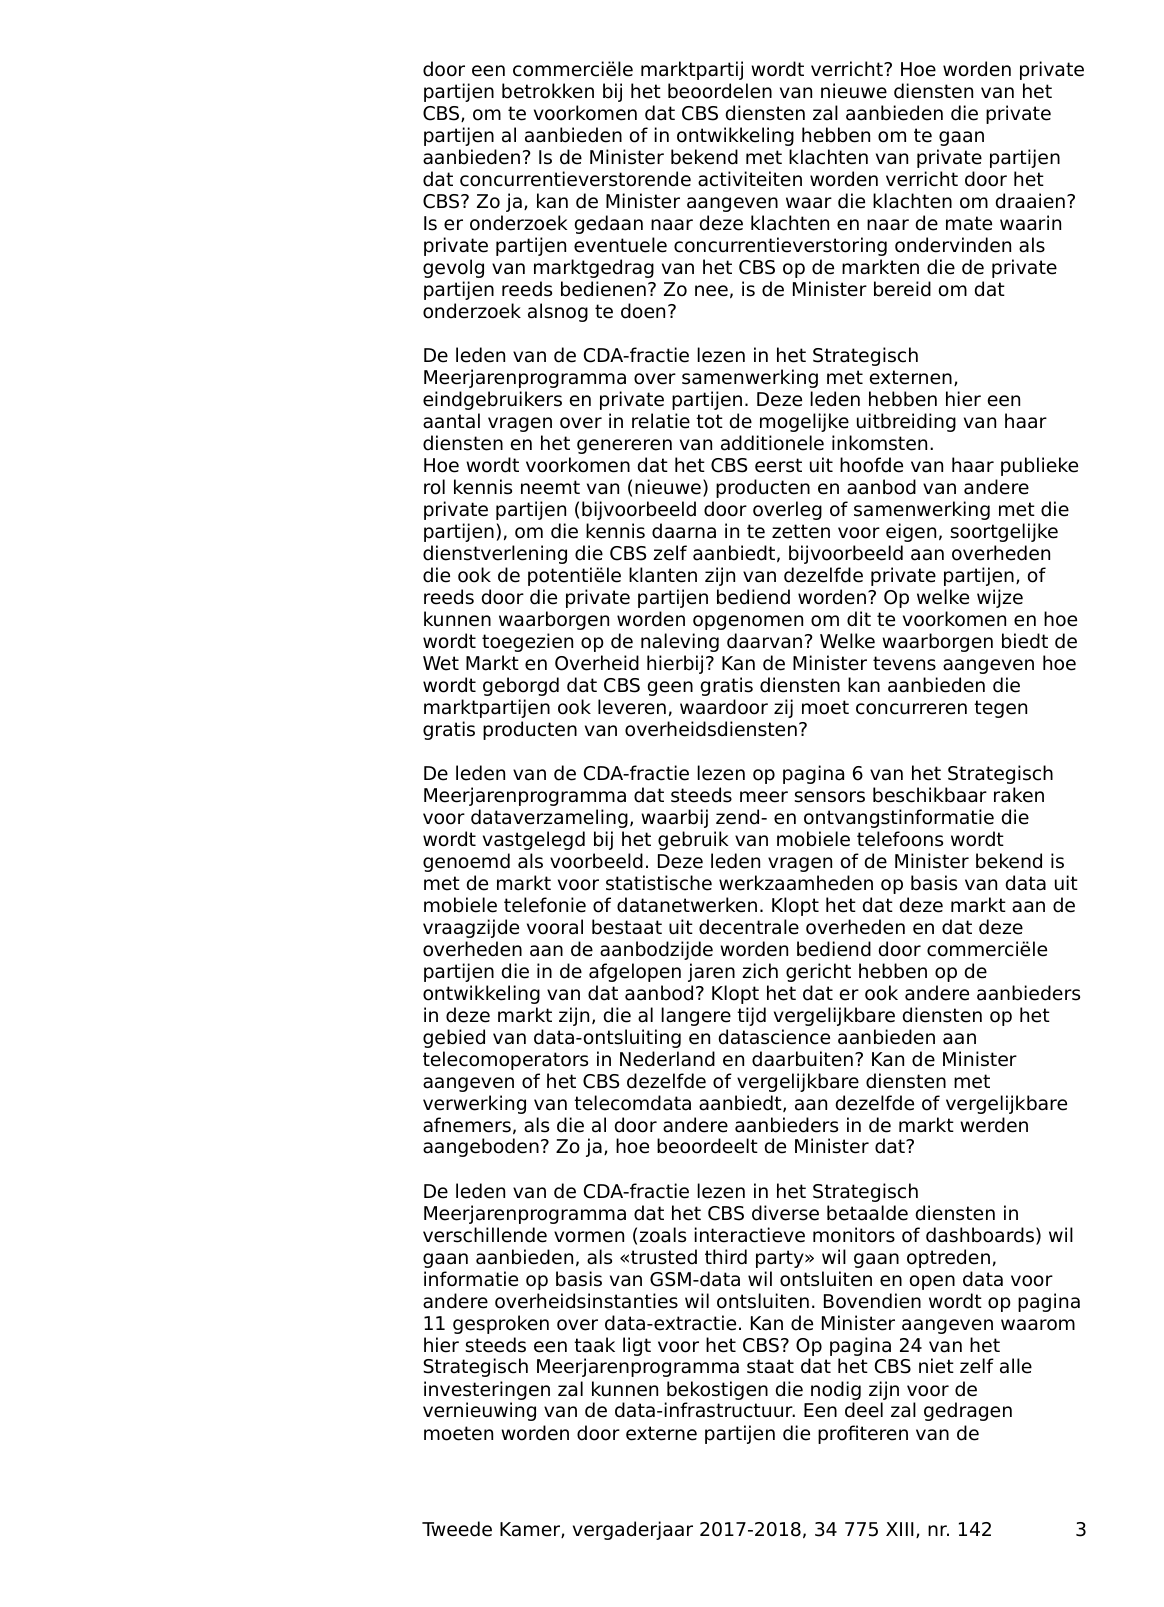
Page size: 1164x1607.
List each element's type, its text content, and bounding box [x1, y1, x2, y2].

text De leden van de CDA-fractie lezen op pagina 6 van het Strategisch Meerjarenprogramma dat steeds meer sensors beschikbaar raken voor dataverzameling, waarbij zend- en ontvangstinformatie die wordt vastgelegd bij het gebruik van mobiele telefoons wordt genoemd als voorbeeld. Deze leden vragen of de Minister bekend is met de markt voor statistische werkzaamheden op basis van data uit mobiele telefonie of datanetwerken. Klopt het dat deze markt aan de vraagzijde vooral bestaat uit decentrale overheden en dat deze overheden aan de aanbodzijde worden bediend door commerciële partijen die in de afgelopen jaren zich gericht hebben op de ontwikkeling van dat aanbod? Klopt het dat er ook andere aanbieders in deze markt zijn, die al langere tijd vergelijkbare diensten op het gebied van data-ontsluiting en datascience aanbieden aan telecomoperators in Nederland en daarbuiten? Kan de Minister aangeven of het CBS dezelfde of vergelijkbare diensten met verwerking van telecomdata aanbiedt, aan dezelfde of vergelijkbare afnemers, als die al door andere aanbieders in de markt werden aangeboden? Zo ja, hoe beoordeelt de Minister dat? [422, 763, 1087, 1158]
text De leden van de CDA-fractie lezen in het Strategisch Meerjarenprogramma over samenwerking met externen, eindgebruikers en private partijen. Deze leden hebben hier een aantal vragen over in relatie tot de mogelijke uitbreiding van haar diensten en het genereren van additionele inkomsten. [422, 345, 1087, 455]
text De leden van de CDA-fractie lezen in het Strategisch Meerjarenprogramma dat het CBS diverse betaalde diensten in verschillende vormen (zoals interactieve monitors of dashboards) wil gaan aanbieden, als «trusted third party» wil gaan optreden, informatie op basis van GSM-data wil ontsluiten en open data voor andere overheidsinstanties wil ontsluiten. Bovendien wordt op pagina 11 gesproken over data-extractie. Kan de Minister aangeven waarom hier steeds een taak ligt voor het CBS? Op pagina 24 van het Strategisch Meerjarenprogramma staat dat het CBS niet zelf alle investeringen zal kunnen bekostigen die nodig zijn voor de vernieuwing van de data-infrastructuur. Een deel zal gedragen moeten worden door externe partijen die profiteren van de [422, 1181, 1087, 1444]
text door een commerciële marktpartij wordt verricht? Hoe worden private partijen betrokken bij het beoordelen van nieuwe diensten van het CBS, om te voorkomen dat CBS diensten zal aanbieden die private partijen al aanbieden of in ontwikkeling hebben om te gaan aanbieden? Is de Minister bekend met klachten van private partijen dat concurrentieverstorende activiteiten worden verricht door het CBS? Zo ja, kan de Minister aangeven waar die klachten om draaien? Is er onderzoek gedaan naar deze klachten en naar de mate waarin private partijen eventuele concurrentieverstoring ondervinden als gevolg van marktgedrag van het CBS op de markten die de private partijen reeds bedienen? Zo nee, is de Minister bereid om dat onderzoek alsnog te doen? [422, 59, 1087, 323]
text Hoe wordt voorkomen dat het CBS eerst uit hoofde van haar publieke rol kennis neemt van (nieuwe) producten en aanbod van andere private partijen (bijvoorbeeld door overleg of samenwerking met die partijen), om die kennis daarna in te zetten voor eigen, soortgelijke dienstverlening die CBS zelf aanbiedt, bijvoorbeeld aan overheden die ook de potentiële klanten zijn van dezelfde private partijen, of reeds door die private partijen bediend worden? Op welke wijze kunnen waarborgen worden opgenomen om dit te voorkomen en hoe wordt toegezien op de naleving daarvan? Welke waarborgen biedt de Wet Markt en Overheid hierbij? Kan de Minister tevens aangeven hoe wordt geborgd dat CBS geen gratis diensten kan aanbieden die marktpartijen ook leveren, waardoor zij moet concurreren tegen gratis producten van overheidsdiensten? [422, 455, 1087, 741]
